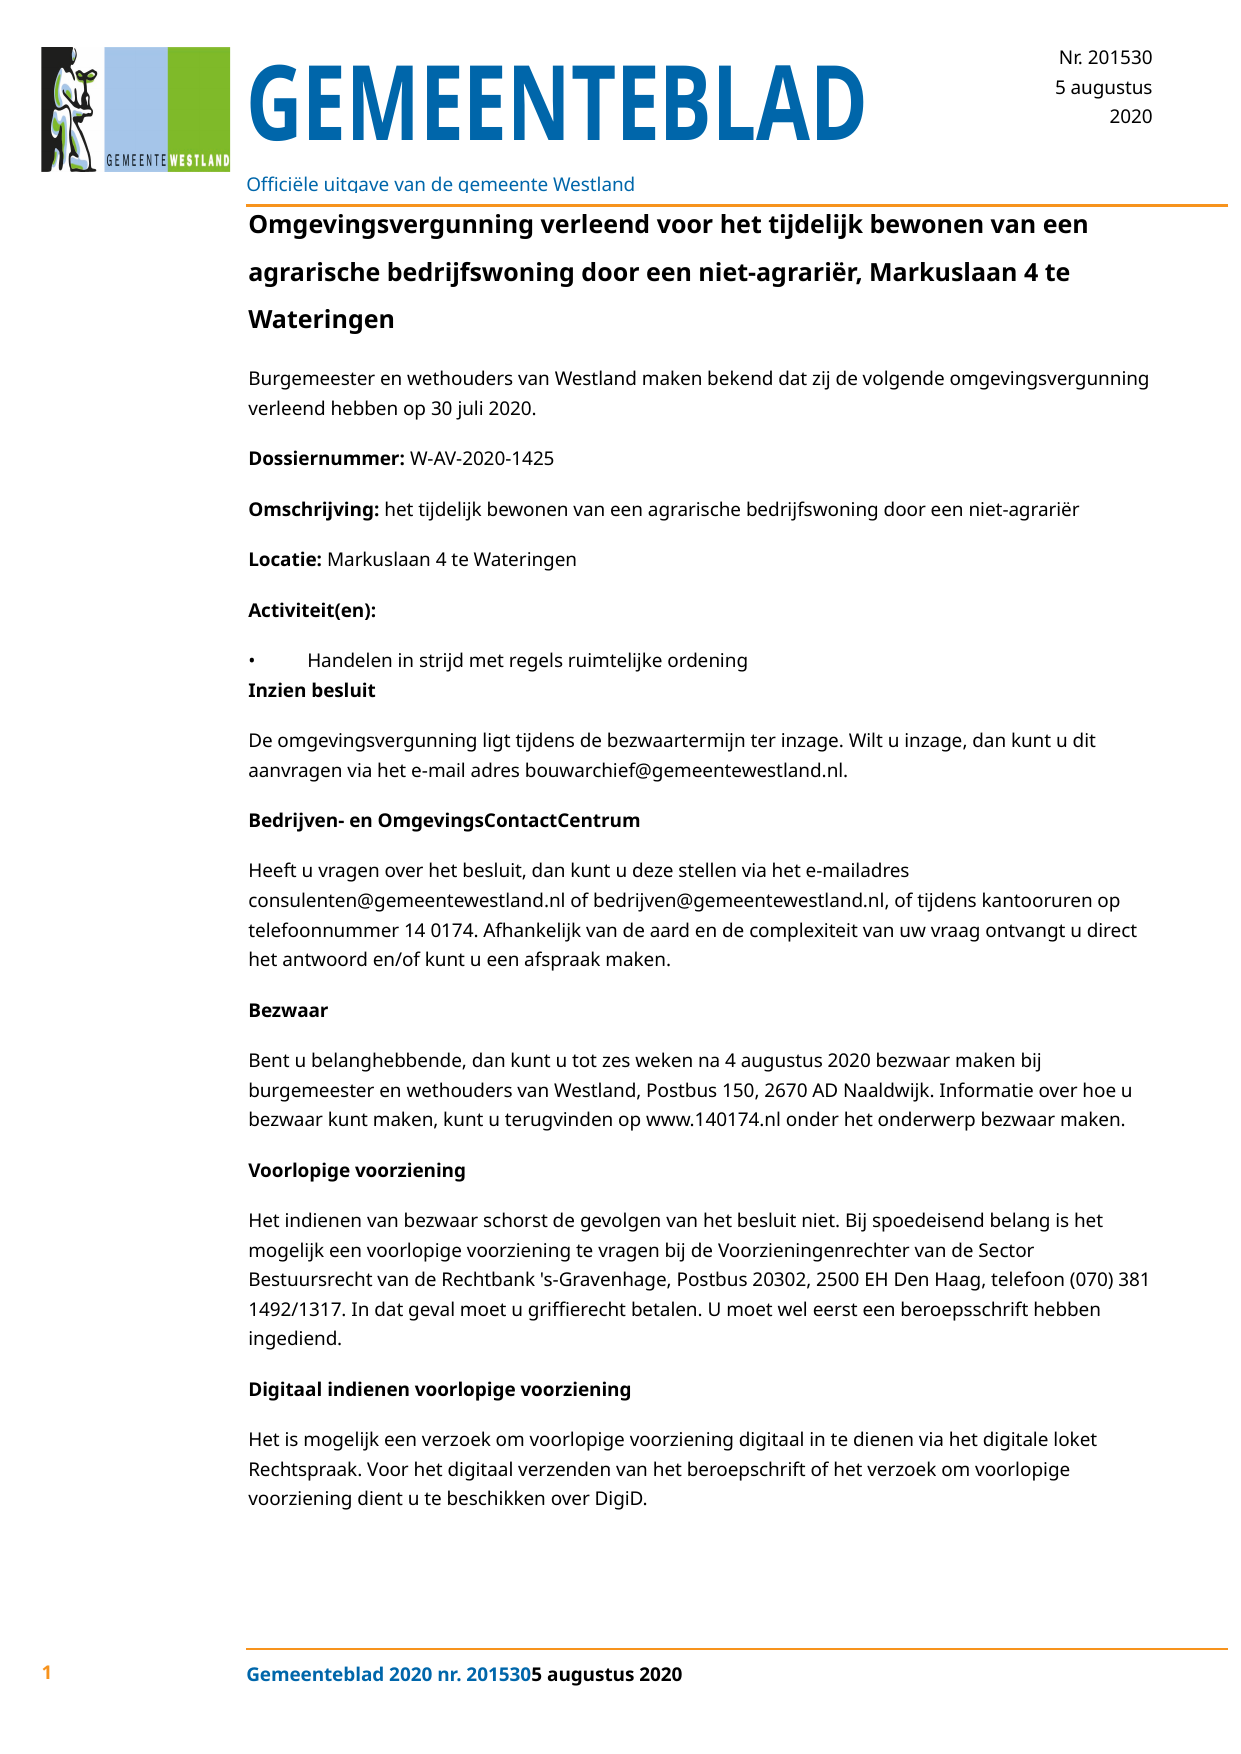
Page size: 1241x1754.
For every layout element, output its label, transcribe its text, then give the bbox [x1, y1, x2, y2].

text Bezwaar [248, 997, 1152, 1022]
text Locatie: Markuslaan 4 te Wateringen [248, 546, 1152, 572]
text Voorlopige voorziening [248, 1157, 1152, 1182]
text Omgevingsvergunning verleend voor het tijdelijk bewonen van een agrarische bedrijfswoning door een niet-agrariër, Markuslaan 4 te Wateringen [248, 207, 1152, 336]
text Heeft u vragen over het besluit, dan kunt u deze stellen via het e-mailadres consulenten@gemeentewestland.nl of bedrijven@gemeentewestland.nl, of tijdens kantooruren op telefoonnummer 14 0174. Afhankelijk van de aard en de complexiteit van uw vraag ontvangt u direct het antwoord en/of kunt u een afspraak maken. [248, 858, 1152, 972]
text Dossiernummer: W-AV-2020-1425 [248, 446, 1152, 471]
text Omschrijving: het tijdelijk bewonen van een agrarische bedrijfswoning door een niet-agrariër [248, 496, 1152, 522]
text Burgemeester en wethouders van Westland maken bekend dat zij de volgende omgevingsvergunning verleend hebben op 30 juli 2020. [248, 366, 1152, 421]
text Activiteit(en): [248, 597, 1152, 622]
text Bedrijven- en OmgevingsContactCentrum [248, 807, 1152, 833]
picture [41, 47, 231, 172]
text Het is mogelijk een verzoek om voorlopige voorziening digitaal in te dienen via het digitale loket Rechtspraak. Voor het digitaal verzenden van het beroepschrift of het verzoek om voorlopige voorziening dient u te beschikken over DigiD. [248, 1426, 1152, 1511]
text Het indienen van bezwaar schorst de gevolgen van het besluit niet. Bij spoedeisend belang is het mogelijk een voorlopige voorziening te vragen bij de Voorzieningenrechter van de Sector Bestuursrecht van de Rechtbank 's-Gravenhage, Postbus 20302, 2500 EH Den Haag, telefoon (070) 381 1492/1317. In dat geval moet u griffierecht betalen. U moet wel eerst een beroepsschrift hebben ingediend. [248, 1207, 1152, 1351]
text Digitaal indienen voorlopige voorziening [248, 1376, 1152, 1402]
text Bent u belanghebbende, dan kunt u tot zes weken na 4 augustus 2020 bezwaar maken bij burgemeester en wethouders van Westland, Postbus 150, 2670 AD Naaldwijk. Informatie over hoe u bezwaar kunt maken, kunt u terugvinden op www.140174.nl onder het onderwerp bezwaar maken. [248, 1047, 1152, 1132]
text Inzien besluit [248, 677, 1152, 702]
text De omgevingsvergunning ligt tijdens de bezwaartermijn ter inzage. Wilt u inzage, dan kunt u dit aanvragen via het e-mail adres bouwarchief@gemeentewestland.nl. [248, 727, 1152, 782]
list Handelen in strijd met regels ruimtelijke ordening [248, 647, 1152, 673]
